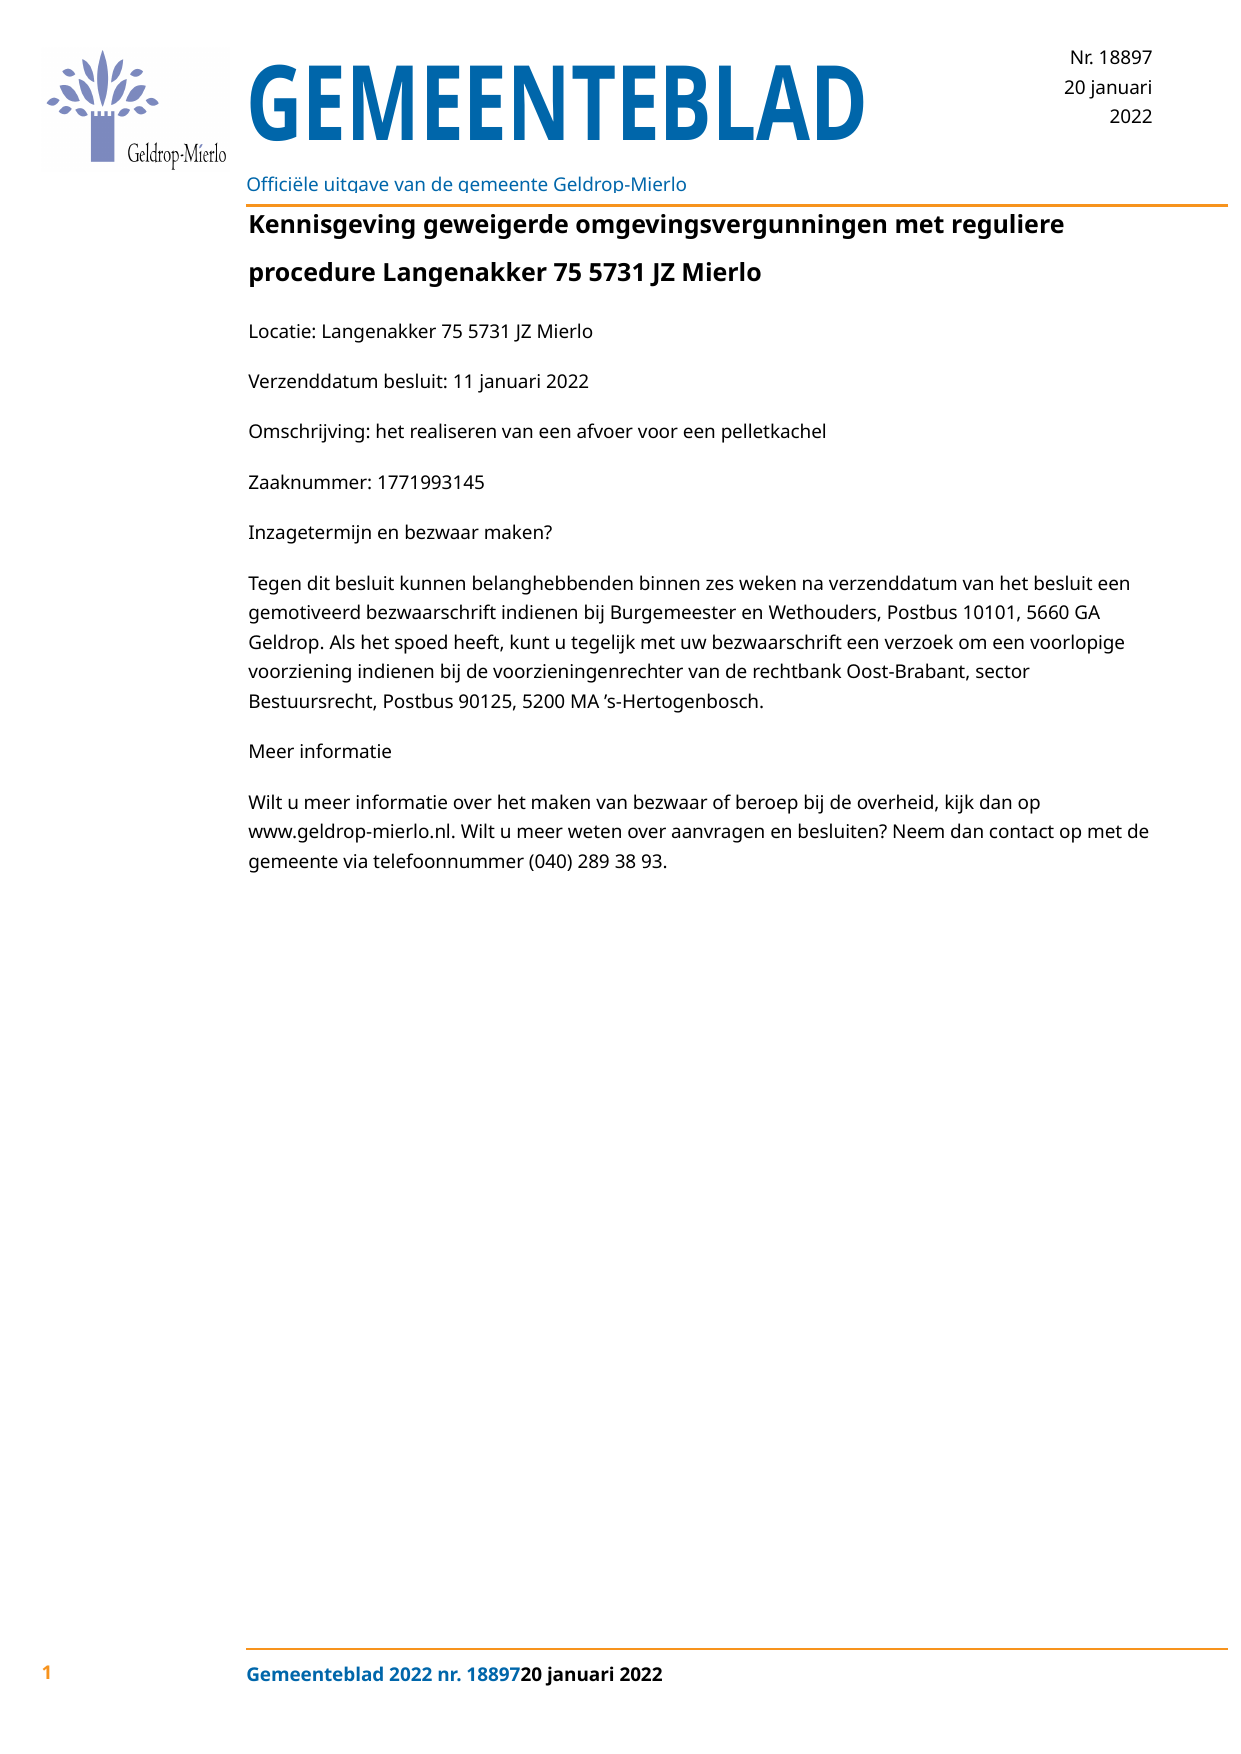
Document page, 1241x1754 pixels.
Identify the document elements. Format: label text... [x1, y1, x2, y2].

text Tegen dit besluit kunnen belanghebbenden binnen zes weken na verzenddatum van het besluit een gemotiveerd bezwaarschrift indienen bij Burgemeester en Wethouders, Postbus 10101, 5660 GA Geldrop. Als het spoed heeft, kunt u tegelijk met uw bezwaarschrift een verzoek om een voorlopige voorziening indienen bij de voorzieningenrechter van de rechtbank Oost-Brabant, sector Bestuursrecht, Postbus 90125, 5200 MA ’s-Hertogenbosch. [248, 570, 1152, 714]
text Zaaknummer: 1771993145 [248, 469, 1152, 495]
text Meer informatie [248, 739, 1152, 764]
text Wilt u meer informatie over het maken van bezwaar of beroep bij de overheid, kijk dan op www.geldrop-mierlo.nl. Wilt u meer weten over aanvragen en besluiten? Neem dan contact op met de gemeente via telefoonnummer (040) 289 38 93. [248, 789, 1152, 874]
picture [41, 47, 231, 172]
text Verzenddatum besluit: 11 januari 2022 [248, 368, 1152, 394]
text Locatie: Langenakker 75 5731 JZ Mierlo [248, 318, 1152, 344]
text Kennisgeving geweigerde omgevingsvergunningen met reguliere procedure Langenakker 75 5731 JZ Mierlo [248, 207, 1152, 288]
text Inzagetermijn en bezwaar maken? [248, 519, 1152, 545]
text Omschrijving: het realiseren van een afvoer voor een pelletkachel [248, 419, 1152, 444]
